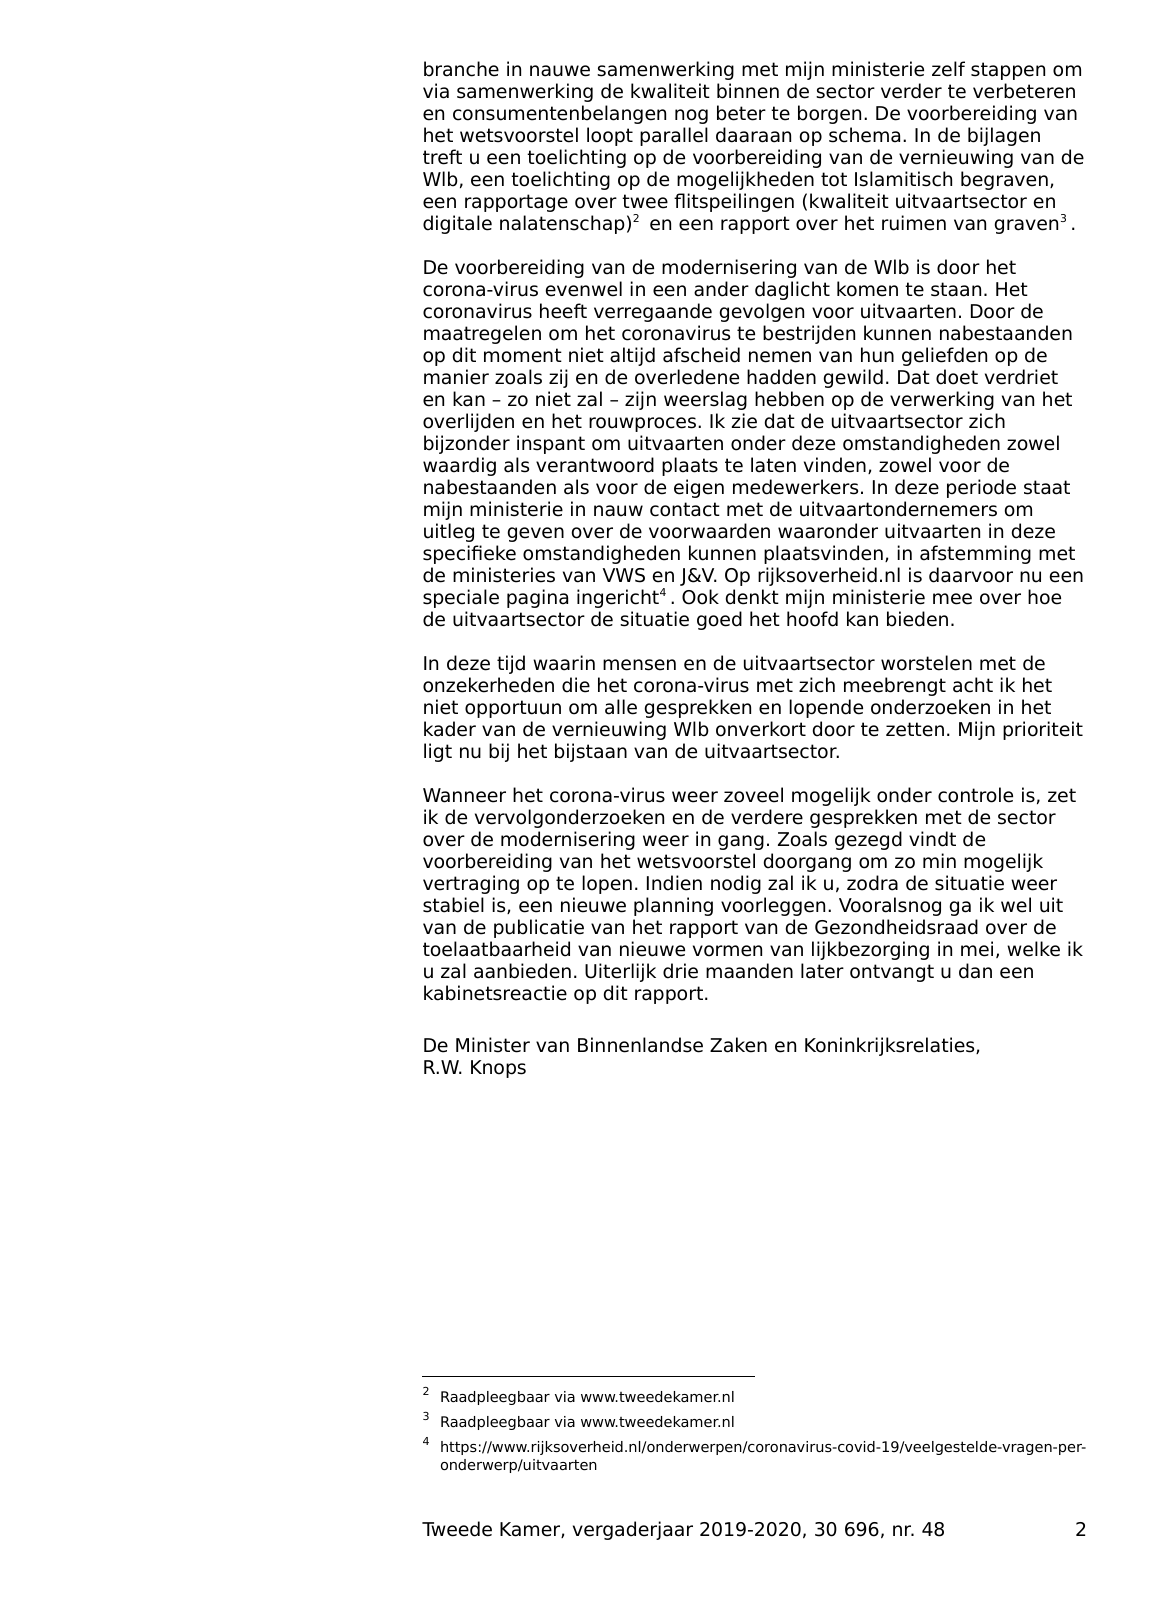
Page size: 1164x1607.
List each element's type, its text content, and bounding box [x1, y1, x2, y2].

text Raadpleegbaar via www.tweedekamer.nl [422, 1385, 1087, 1407]
text De Minister van Binnenlandse Zaken en Koninkrijksrelaties, R.W. Knops [422, 1035, 1087, 1079]
text In deze tijd waarin mensen en de uitvaartsector worstelen met de onzekerheden die het corona-virus met zich meebrengt acht ik het niet opportuun om alle gesprekken en lopende onderzoeken in het kader van de vernieuwing Wlb onverkort door te zetten. Mijn prioriteit ligt nu bij het bijstaan van de uitvaartsector. [422, 653, 1087, 763]
text De voorbereiding van de modernisering van de Wlb is door het corona-virus evenwel in een ander daglicht komen te staan. Het coronavirus heeft verregaande gevolgen voor uitvaarten. Door de maatregelen om het coronavirus te bestrijden kunnen nabestaanden op dit moment niet altijd afscheid nemen van hun geliefden op de manier zoals zij en de overledene hadden gewild. Dat doet verdriet en kan – zo niet zal – zijn weerslag hebben op de verwerking van het overlijden en het rouwproces. Ik zie dat de uitvaartsector zich bijzonder inspant om uitvaarten onder deze omstandigheden zowel waardig als verantwoord plaats te laten vinden, zowel voor de nabestaanden als voor de eigen medewerkers. In deze periode staat mijn ministerie in nauw contact met de uitvaartondernemers om uitleg te geven over de voorwaarden waaronder uitvaarten in deze specifieke omstandigheden kunnen plaatsvinden, in afstemming met de ministeries van VWS en J&V. Op rijksoverheid.nl is daarvoor nu een speciale pagina ingericht. Ook denkt mijn ministerie mee over hoe de uitvaartsector de situatie goed het hoofd kan bieden. [422, 257, 1087, 631]
text Raadpleegbaar via www.tweedekamer.nl [422, 1410, 1087, 1432]
text Wanneer het corona-virus weer zoveel mogelijk onder controle is, zet ik de vervolgonderzoeken en de verdere gesprekken met de sector over de modernisering weer in gang. Zoals gezegd vindt de voorbereiding van het wetsvoorstel doorgang om zo min mogelijk vertraging op te lopen. Indien nodig zal ik u, zodra de situatie weer stabiel is, een nieuwe planning voorleggen. Vooralsnog ga ik wel uit van de publicatie van het rapport van de Gezondheidsraad over de toelaatbaarheid van nieuwe vormen van lijkbezorging in mei, welke ik u zal aanbieden. Uiterlijk drie maanden later ontvangt u dan een kabinetsreactie op dit rapport. [422, 785, 1087, 1005]
text https://www.rijksoverheid.nl/onderwerpen/coronavirus-covid-19/veelgestelde-vragen-per-onderwerp/uitvaarten [422, 1435, 1087, 1474]
text branche in nauwe samenwerking met mijn ministerie zelf stappen om via samenwerking de kwaliteit binnen de sector verder te verbeteren en consumentenbelangen nog beter te borgen. De voorbereiding van het wetsvoorstel loopt parallel daaraan op schema. In de bijlagen treft u een toelichting op de voorbereiding van de vernieuwing van de Wlb, een toelichting op de mogelijkheden tot Islamitisch begraven, een rapportage over twee flitspeilingen (kwaliteit uitvaartsector en digitale nalatenschap) en een rapport over het ruimen van graven. [422, 59, 1087, 235]
